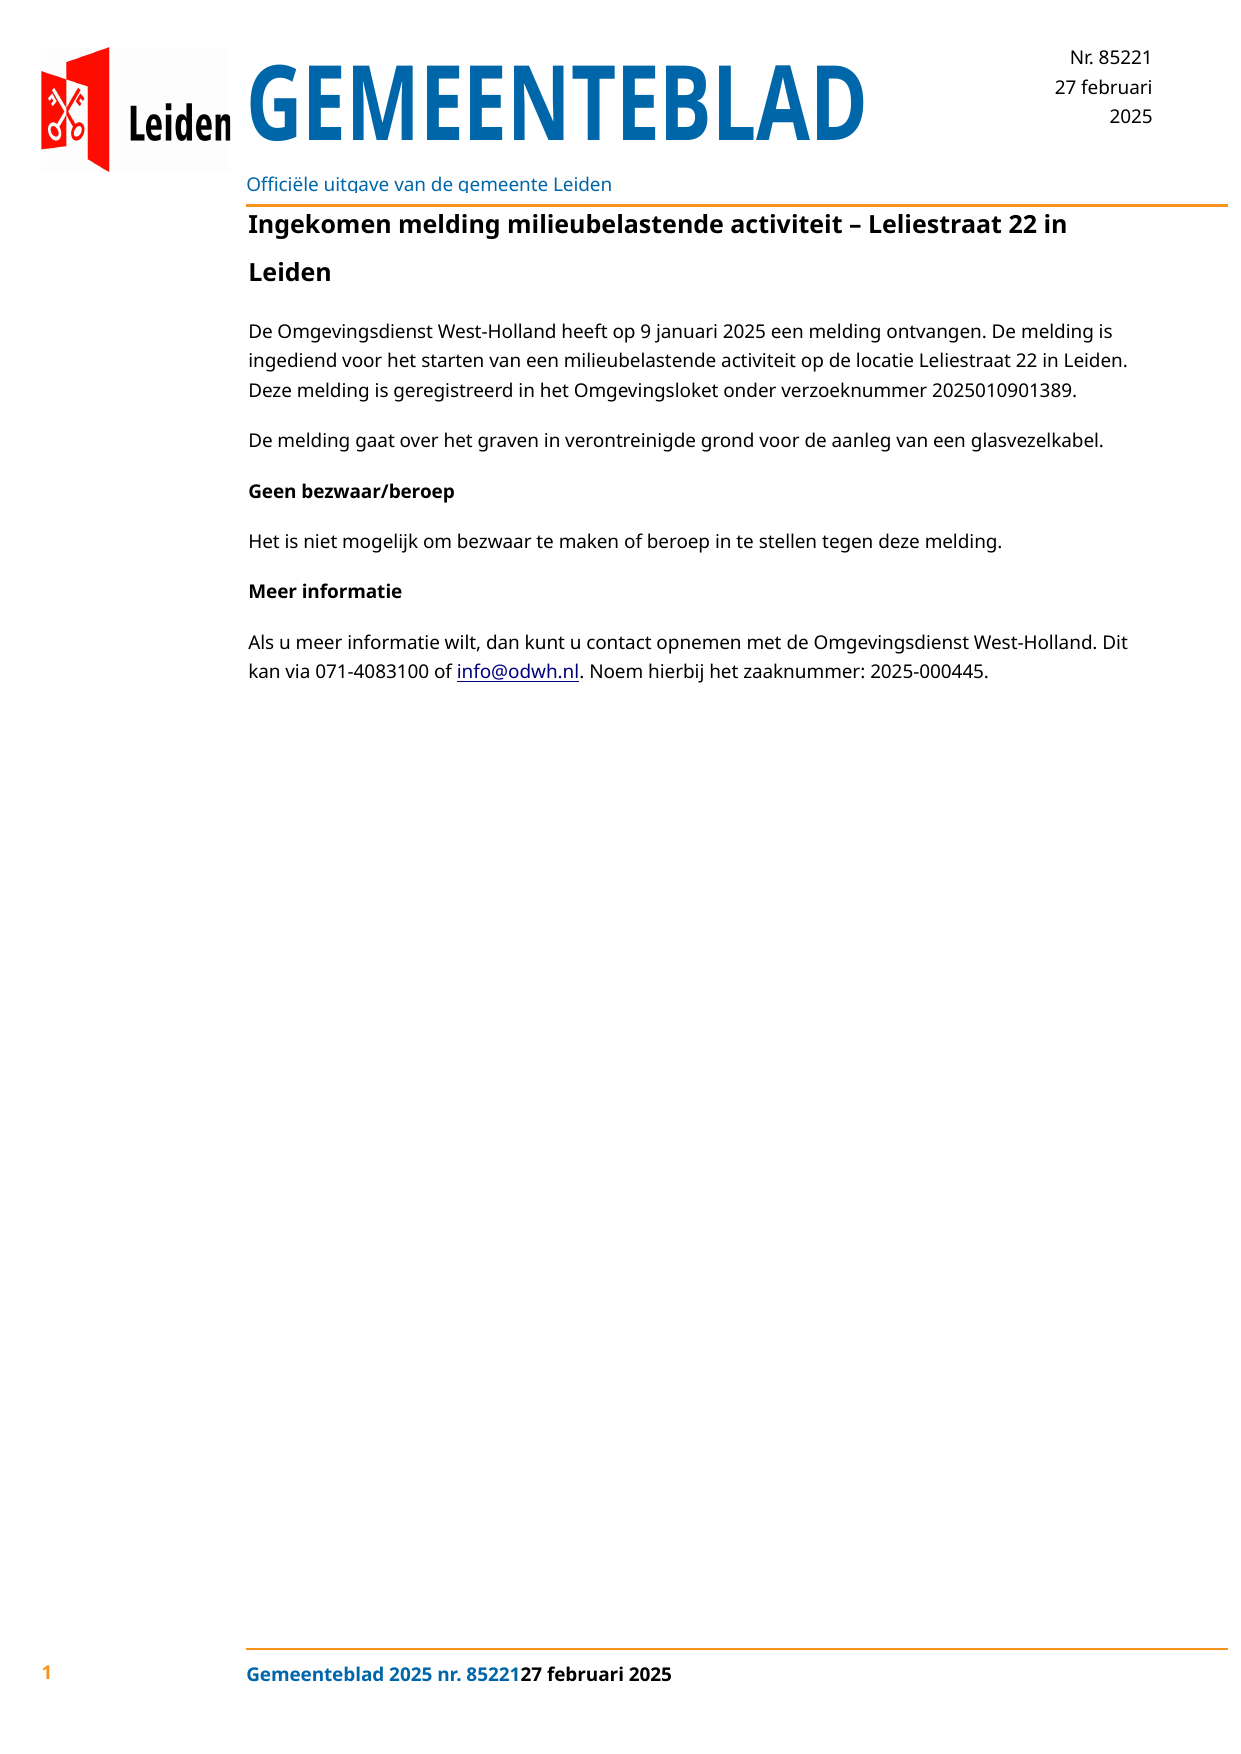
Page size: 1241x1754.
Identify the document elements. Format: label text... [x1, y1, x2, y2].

text Meer informatie [248, 579, 1152, 604]
text De melding gaat over het graven in verontreinigde grond voor de aanleg van een glasvezelkabel. [248, 427, 1152, 453]
text Het is niet mogelijk om bezwaar te maken of beroep in te stellen tegen deze melding. [248, 528, 1152, 554]
text De Omgevingsdienst West-Holland heeft op 9 januari 2025 een melding ontvangen. De melding is ingediend voor het starten van een milieubelastende activiteit op de locatie Leliestraat 22 in Leiden. Deze melding is geregistreerd in het Omgevingsloket onder verzoeknummer 2025010901389. [248, 318, 1152, 403]
text Ingekomen melding milieubelastende activiteit – Leliestraat 22 in Leiden [248, 207, 1152, 288]
text Geen bezwaar/beroep [248, 478, 1152, 504]
text Als u meer informatie wilt, dan kunt u contact opnemen met de Omgevingsdienst West-Holland. Dit kan via 071-4083100 of info@odwh.nl. Noem hierbij het zaaknummer: 2025-000445. [248, 629, 1152, 684]
picture [41, 47, 231, 172]
